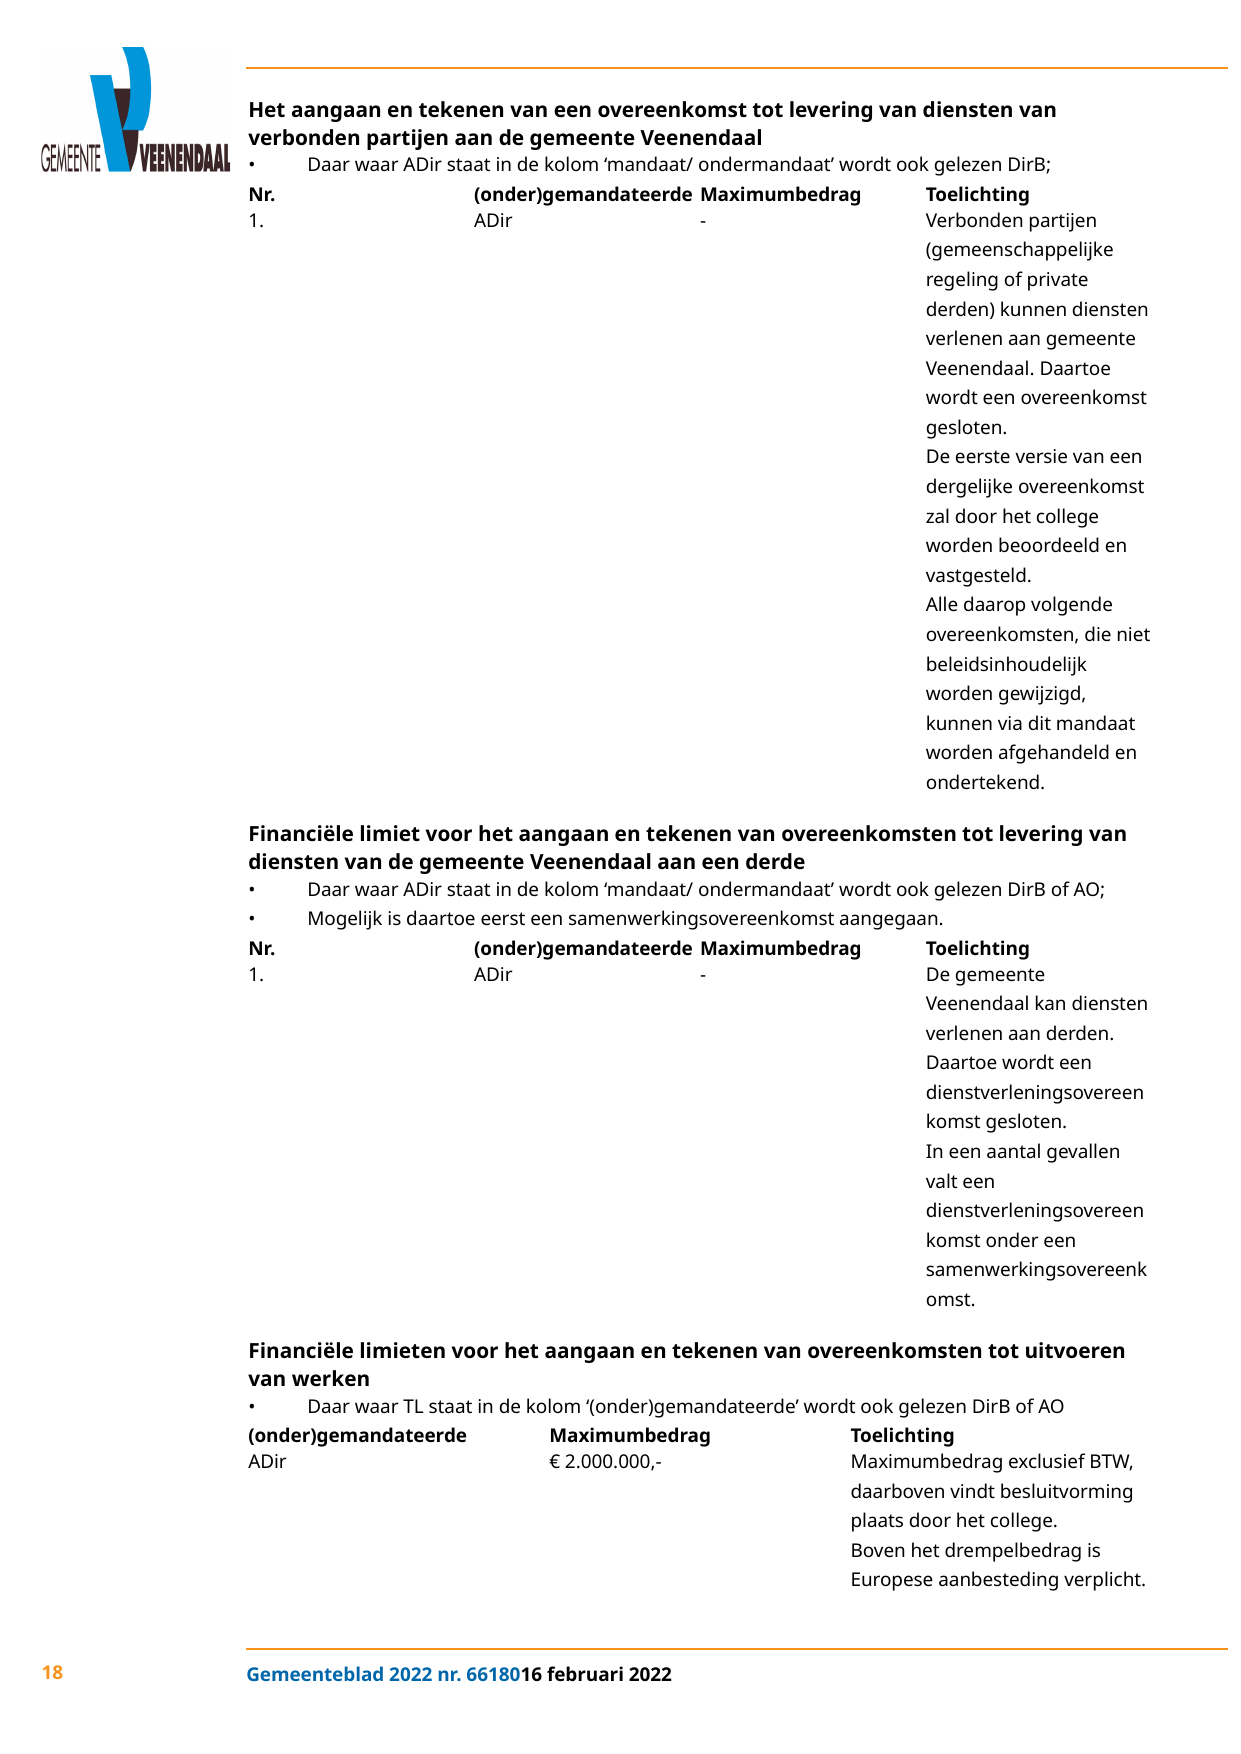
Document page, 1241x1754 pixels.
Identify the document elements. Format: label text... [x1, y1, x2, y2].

table_cell [248, 207, 474, 795]
picture [41, 47, 130, 172]
table_header Toelichting [850, 1423, 1152, 1448]
table_header Toelichting [926, 935, 1152, 961]
table_header (onder)gemandateerde [474, 935, 700, 961]
table_cell - [700, 961, 926, 1312]
table_cell De gemeente Veenendaal kan diensten verlenen aan derden. Daartoe wordt een dienstverleningsovereenkomst gesloten. In een aantal gevallen valt een dienstverleningsovereenkomst onder een samenwerkingsovereenkomst. [926, 961, 1152, 1312]
table_header Nr. [248, 935, 474, 961]
list Daar waar ADir staat in de kolom ‘mandaat/ ondermandaat’ wordt ook gelezen DirB; [248, 152, 1152, 177]
table_cell € 2.000.000,- [549, 1448, 850, 1592]
table_header (onder)gemandateerde [474, 181, 700, 207]
table_header (onder)gemandateerde [248, 1423, 549, 1448]
table_cell 1. [248, 961, 474, 1312]
table_header Maximumbedrag [549, 1423, 850, 1448]
table_cell Maximumbedrag exclusief BTW, daarboven vindt besluitvorming plaats door het college. Boven het drempelbedrag is Europese aanbesteding verplicht. [850, 1448, 1152, 1592]
table_cell ADir [474, 961, 700, 1312]
list Daar waar ADir staat in de kolom ‘mandaat/ ondermandaat’ wordt ook gelezen DirB of AO; [248, 876, 1152, 902]
text Het aangaan en tekenen van een overeenkomst tot levering van diensten van verbonden partijen aan de gemeente Veenendaal [248, 95, 1152, 152]
text Financiële limiet voor het aangaan en tekenen van overeenkomsten tot levering van diensten van de gemeente Veenendaal aan een derde [248, 819, 1152, 876]
table_cell Verbonden partijen (gemeenschappelijke regeling of private derden) kunnen diensten verlenen aan gemeente Veenendaal. Daartoe wordt een overeenkomst gesloten. De eerste versie van een dergelijke overeenkomst zal door het college worden beoordeeld en vastgesteld. Alle daarop volgende overeenkomsten, die niet beleidsinhoudelijk worden gewijzigd, kunnen via dit mandaat worden afgehandeld en ondertekend. [926, 207, 1152, 795]
table_header Nr. [248, 181, 474, 207]
list Mogelijk is daartoe eerst een samenwerkingsovereenkomst aangegaan. [248, 905, 1152, 931]
table_header Maximumbedrag [700, 181, 926, 207]
table_cell ADir [248, 1448, 549, 1592]
table_header Maximumbedrag [700, 935, 926, 961]
text Financiële limieten voor het aangaan en tekenen van overeenkomsten tot uitvoeren van werken [248, 1336, 1152, 1393]
table_cell - [700, 207, 926, 795]
picture [123, 47, 231, 172]
list Daar waar TL staat in de kolom ‘(onder)gemandateerde’ wordt ook gelezen DirB of AO [248, 1393, 1152, 1419]
table_header Toelichting [926, 181, 1152, 207]
table_cell ADir [474, 207, 700, 795]
